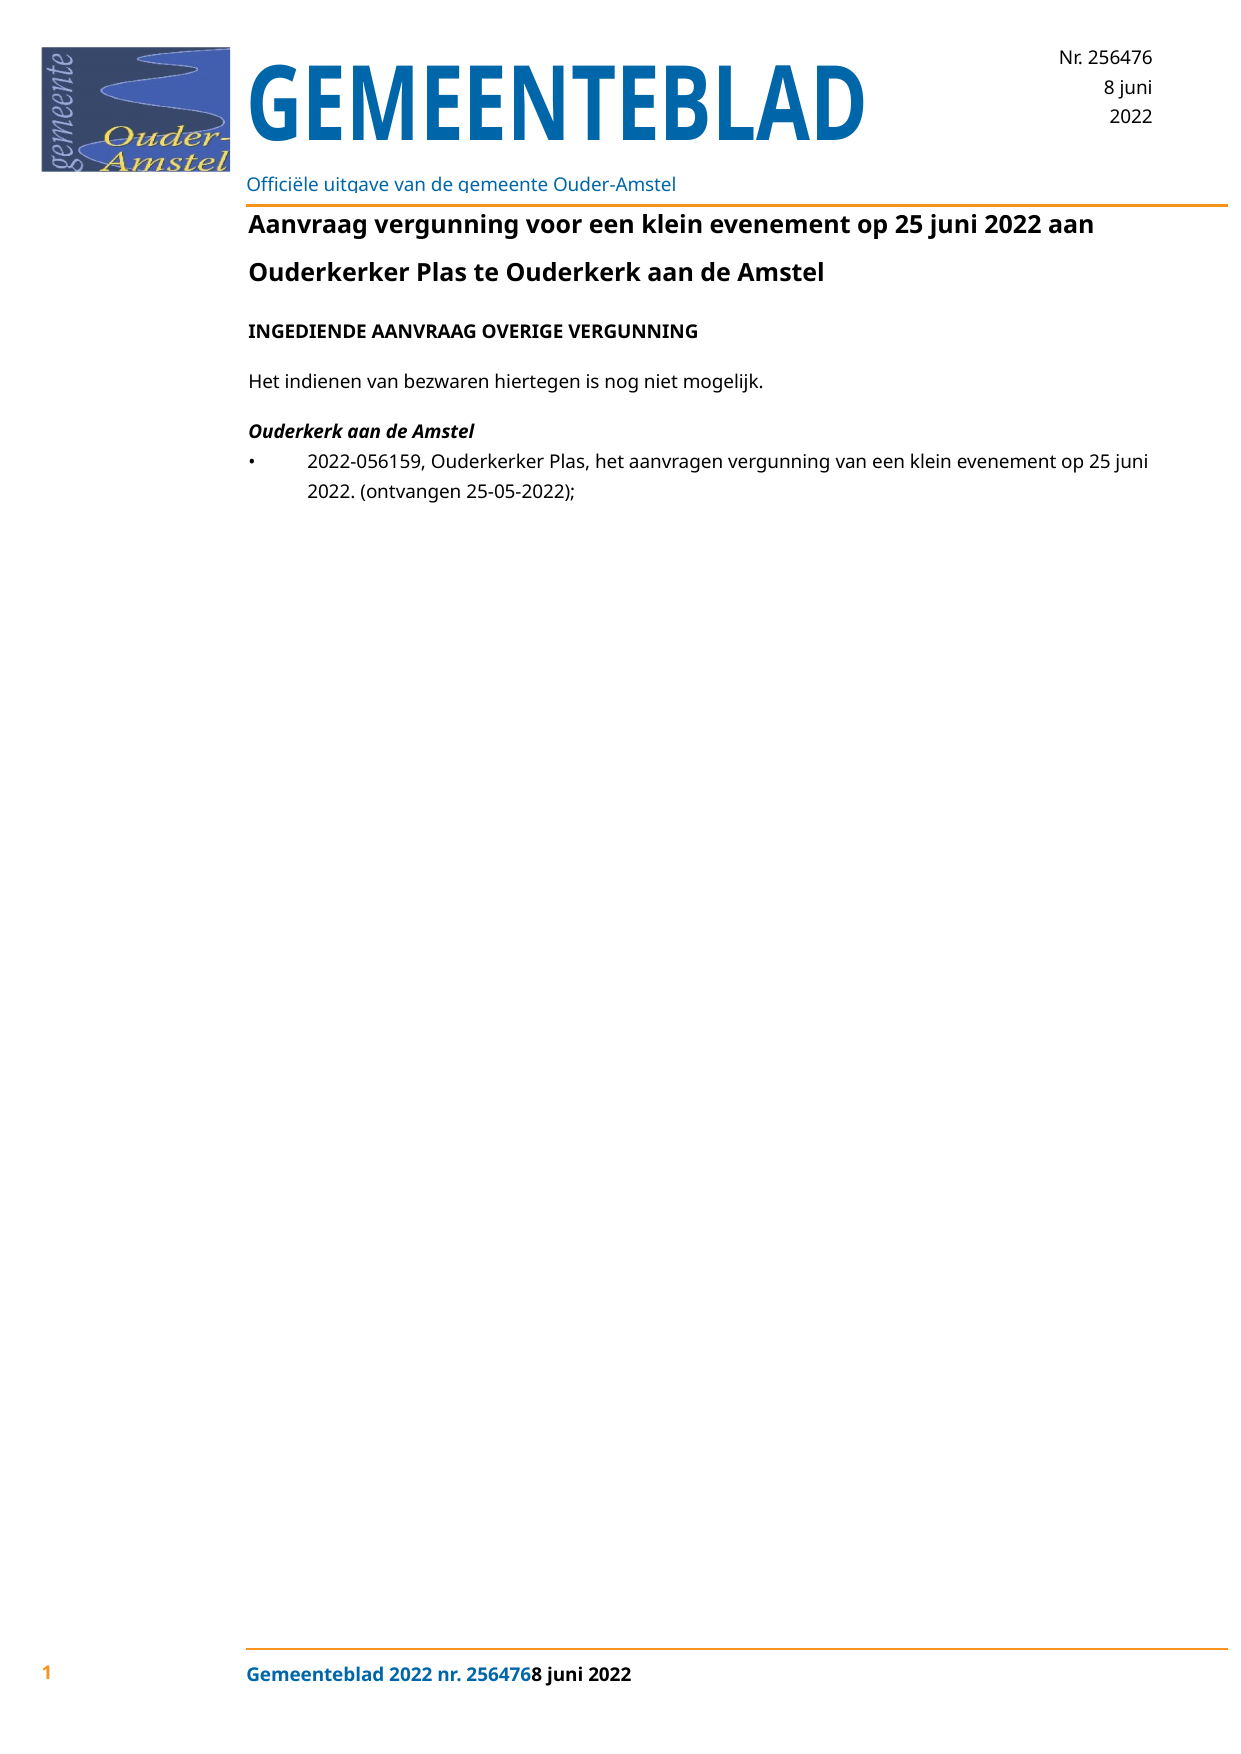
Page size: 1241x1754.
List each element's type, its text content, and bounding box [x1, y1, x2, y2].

text Ouderkerk aan de Amstel [248, 419, 1152, 444]
picture [41, 47, 231, 172]
text Het indienen van bezwaren hiertegen is nog niet mogelijk. [248, 368, 1152, 394]
text Aanvraag vergunning voor een klein evenement op 25 juni 2022 aan Ouderkerker Plas te Ouderkerk aan de Amstel [248, 207, 1152, 288]
text INGEDIENDE AANVRAAG OVERIGE VERGUNNING [248, 318, 1152, 344]
list 2022-056159, Ouderkerker Plas, het aanvragen vergunning van een klein evenement op 25 juni 2022. (ontvangen 25-05-2022); [248, 448, 1152, 504]
